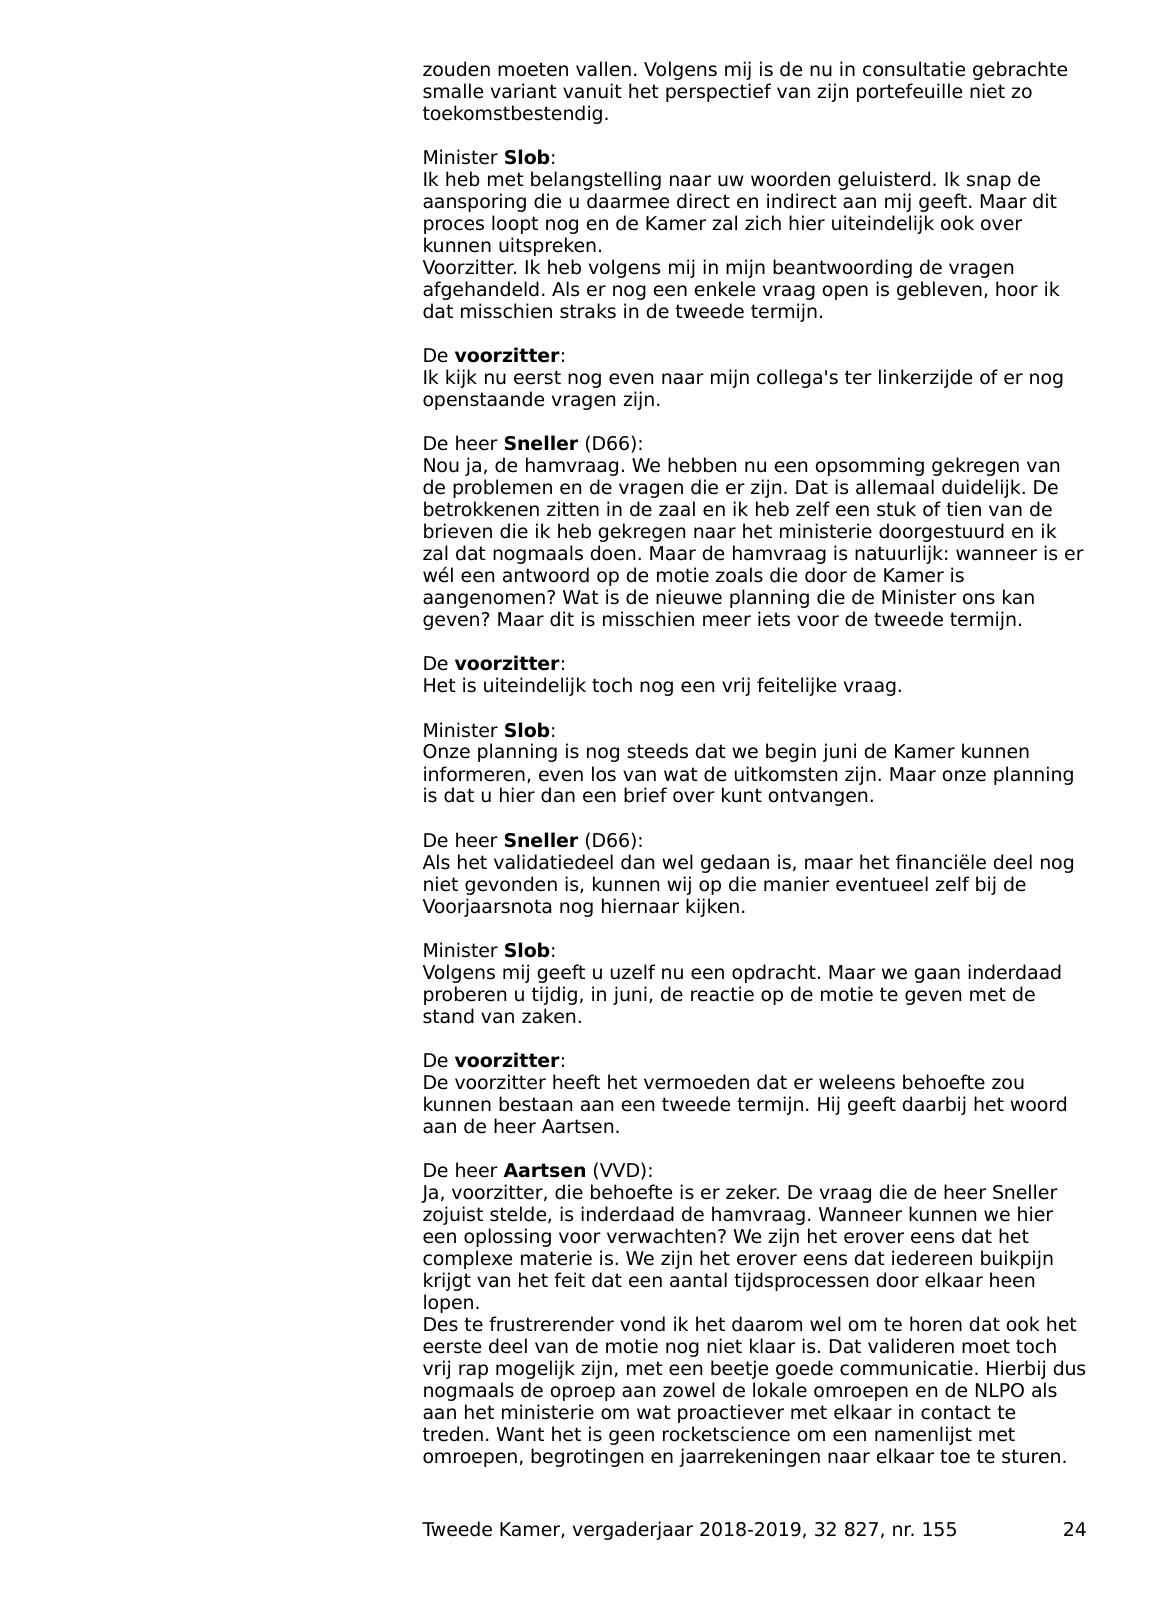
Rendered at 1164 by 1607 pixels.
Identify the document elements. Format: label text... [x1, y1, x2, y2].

text De voorzitter: [422, 653, 1087, 675]
text De heer Sneller (D66): [422, 829, 1087, 852]
text Minister Slob: [422, 719, 1087, 741]
text Ik kijk nu eerst nog even naar mijn collega's ter linkerzijde of er nog openstaande vragen zijn. [422, 367, 1087, 411]
text Onze planning is nog steeds dat we begin juni de Kamer kunnen informeren, even los van wat de uitkomsten zijn. Maar onze planning is dat u hier dan een brief over kunt ontvangen. [422, 741, 1087, 807]
text Volgens mij geeft u uzelf nu een opdracht. Maar we gaan inderdaad proberen u tijdig, in juni, de reactie op de motie te geven met de stand van zaken. [422, 962, 1087, 1028]
text Ik heb met belangstelling naar uw woorden geluisterd. Ik snap de aansporing die u daarmee direct en indirect aan mij geeft. Maar dit proces loopt nog en de Kamer zal zich hier uiteindelijk ook over kunnen uitspreken. [422, 169, 1087, 257]
text De voorzitter heeft het vermoeden dat er weleens behoefte zou kunnen bestaan aan een tweede termijn. Hij geeft daarbij het woord aan de heer Aartsen. [422, 1072, 1087, 1138]
text De heer Aartsen (VVD): [422, 1160, 1087, 1182]
text De voorzitter: [422, 1050, 1087, 1072]
text Nou ja, de hamvraag. We hebben nu een opsomming gekregen van de problemen en de vragen die er zijn. Dat is allemaal duidelijk. De betrokkenen zitten in de zaal en ik heb zelf een stuk of tien van de brieven die ik heb gekregen naar het ministerie doorgestuurd en ik zal dat nogmaals doen. Maar de hamvraag is natuurlijk: wanneer is er wél een antwoord op de motie zoals die door de Kamer is aangenomen? Wat is de nieuwe planning die de Minister ons kan geven? Maar dit is misschien meer iets voor de tweede termijn. [422, 455, 1087, 631]
text Ja, voorzitter, die behoefte is er zeker. De vraag die de heer Sneller zojuist stelde, is inderdaad de hamvraag. Wanneer kunnen we hier een oplossing voor verwachten? We zijn het erover eens dat het complexe materie is. We zijn het erover eens dat iedereen buikpijn krijgt van het feit dat een aantal tijdsprocessen door elkaar heen lopen. [422, 1182, 1087, 1314]
text De heer Sneller (D66): [422, 433, 1087, 455]
text Minister Slob: [422, 147, 1087, 169]
text Als het validatiedeel dan wel gedaan is, maar het financiële deel nog niet gevonden is, kunnen wij op die manier eventueel zelf bij de Voorjaarsnota nog hiernaar kijken. [422, 852, 1087, 917]
text Voorzitter. Ik heb volgens mij in mijn beantwoording de vragen afgehandeld. Als er nog een enkele vraag open is gebleven, hoor ik dat misschien straks in de tweede termijn. [422, 257, 1087, 323]
text Des te frustrerender vond ik het daarom wel om te horen dat ook het eerste deel van de motie nog niet klaar is. Dat valideren moet toch vrij rap mogelijk zijn, met een beetje goede communicatie. Hierbij dus nogmaals de oproep aan zowel de lokale omroepen en de NLPO als aan het ministerie om wat proactiever met elkaar in contact te treden. Want het is geen rocketscience om een namenlijst met omroepen, begrotingen en jaarrekeningen naar elkaar toe te sturen. [422, 1314, 1087, 1468]
text Minister Slob: [422, 940, 1087, 962]
text zouden moeten vallen. Volgens mij is de nu in consultatie gebrachte smalle variant vanuit het perspectief van zijn portefeuille niet zo toekomstbestendig. [422, 59, 1087, 125]
text De voorzitter: [422, 345, 1087, 367]
text Het is uiteindelijk toch nog een vrij feitelijke vraag. [422, 675, 1087, 697]
